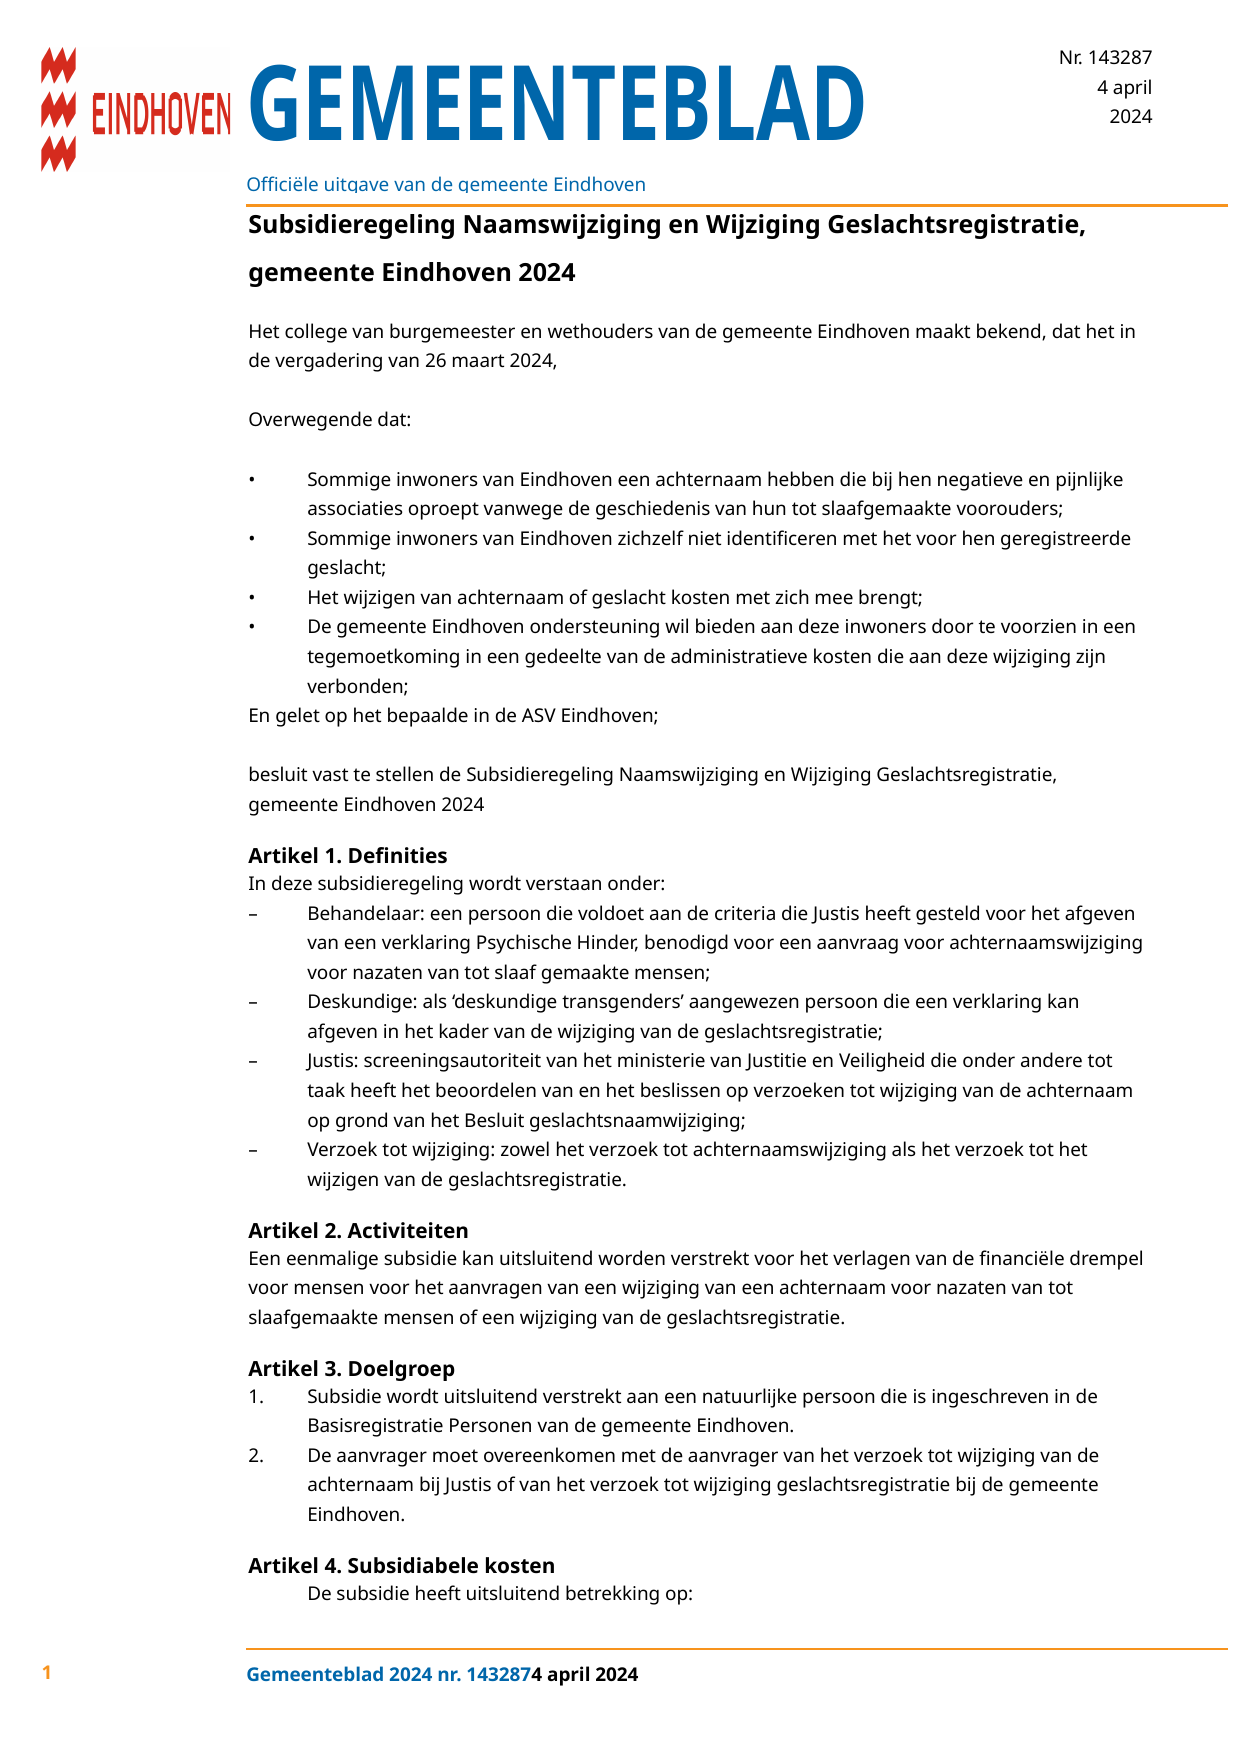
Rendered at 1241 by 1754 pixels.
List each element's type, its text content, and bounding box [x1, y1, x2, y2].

text besluit vast te stellen de Subsidieregeling Naamswijziging en Wijziging Geslachtsregistratie, gemeente Eindhoven 2024 [248, 762, 1152, 817]
list Het wijzigen van achternaam of geslacht kosten met zich mee brengt; [248, 584, 1152, 610]
text Artikel 4. Subsidiabele kosten [248, 1552, 1152, 1580]
list Subsidie wordt uitsluitend verstrekt aan een natuurlijke persoon die is ingeschreven in de Basisregistratie Personen van de gemeente Eindhoven. [248, 1383, 1152, 1438]
list Deskundige: als ‘deskundige transgenders’ aangewezen persoon die een verklaring kan afgeven in het kader van de wijziging van de geslachtsregistratie; [248, 988, 1152, 1044]
list Behandelaar: een persoon die voldoet aan de criteria die Justis heeft gesteld voor het afgeven van een verklaring Psychische Hinder, benodigd voor een aanvraag voor achternaamswijziging voor nazaten van tot slaaf gemaakte mensen; [248, 900, 1152, 984]
list De aanvrager moet overeenkomen met de aanvrager van het verzoek tot wijziging van de achternaam bij Justis of van het verzoek tot wijziging geslachtsregistratie bij de gemeente Eindhoven. [248, 1442, 1152, 1527]
list Justis: screeningsautoriteit van het ministerie van Justitie en Veiligheid die onder andere tot taak heeft het beoordelen van en het beslissen op verzoeken tot wijziging van de achternaam op grond van het Besluit geslachtsnaamwijziging; [248, 1048, 1152, 1132]
text Een eenmalige subsidie kan uitsluitend worden verstrekt voor het verlagen van de financiële drempel voor mensen voor het aanvragen van een wijziging van een achternaam voor nazaten van tot slaafgemaakte mensen of een wijziging van de geslachtsregistratie. [248, 1245, 1152, 1330]
text Overwegende dat: [248, 407, 1152, 432]
text Artikel 3. Doelgroep [248, 1354, 1152, 1383]
list Verzoek tot wijziging: zowel het verzoek tot achternaamswijziging als het verzoek tot het wijzigen van de geslachtsregistratie. [248, 1136, 1152, 1192]
text Subsidieregeling Naamswijziging en Wijziging Geslachtsregistratie, gemeente Eindhoven 2024 [248, 207, 1152, 288]
picture [41, 47, 231, 172]
list Sommige inwoners van Eindhoven een achternaam hebben die bij hen negatieve en pijnlijke associaties oproept vanwege de geschiedenis van hun tot slaafgemaakte voorouders; [248, 466, 1152, 521]
text In deze subsidieregeling wordt verstaan onder: [248, 870, 1152, 896]
list Sommige inwoners van Eindhoven zichzelf niet identificeren met het voor hen geregistreerde geslacht; [248, 525, 1152, 580]
text Artikel 1. Definities [248, 842, 1152, 870]
text Artikel 2. Activiteiten [248, 1216, 1152, 1245]
text En gelet op het bepaalde in de ASV Eindhoven; [248, 702, 1152, 728]
list De subsidie heeft uitsluitend betrekking op: [248, 1580, 1152, 1606]
list De gemeente Eindhoven ondersteuning wil bieden aan deze inwoners door te voorzien in een tegemoetkoming in een gedeelte van de administratieve kosten die aan deze wijziging zijn verbonden; [248, 614, 1152, 699]
text Het college van burgemeester en wethouders van de gemeente Eindhoven maakt bekend, dat het in de vergadering van 26 maart 2024, [248, 318, 1152, 373]
